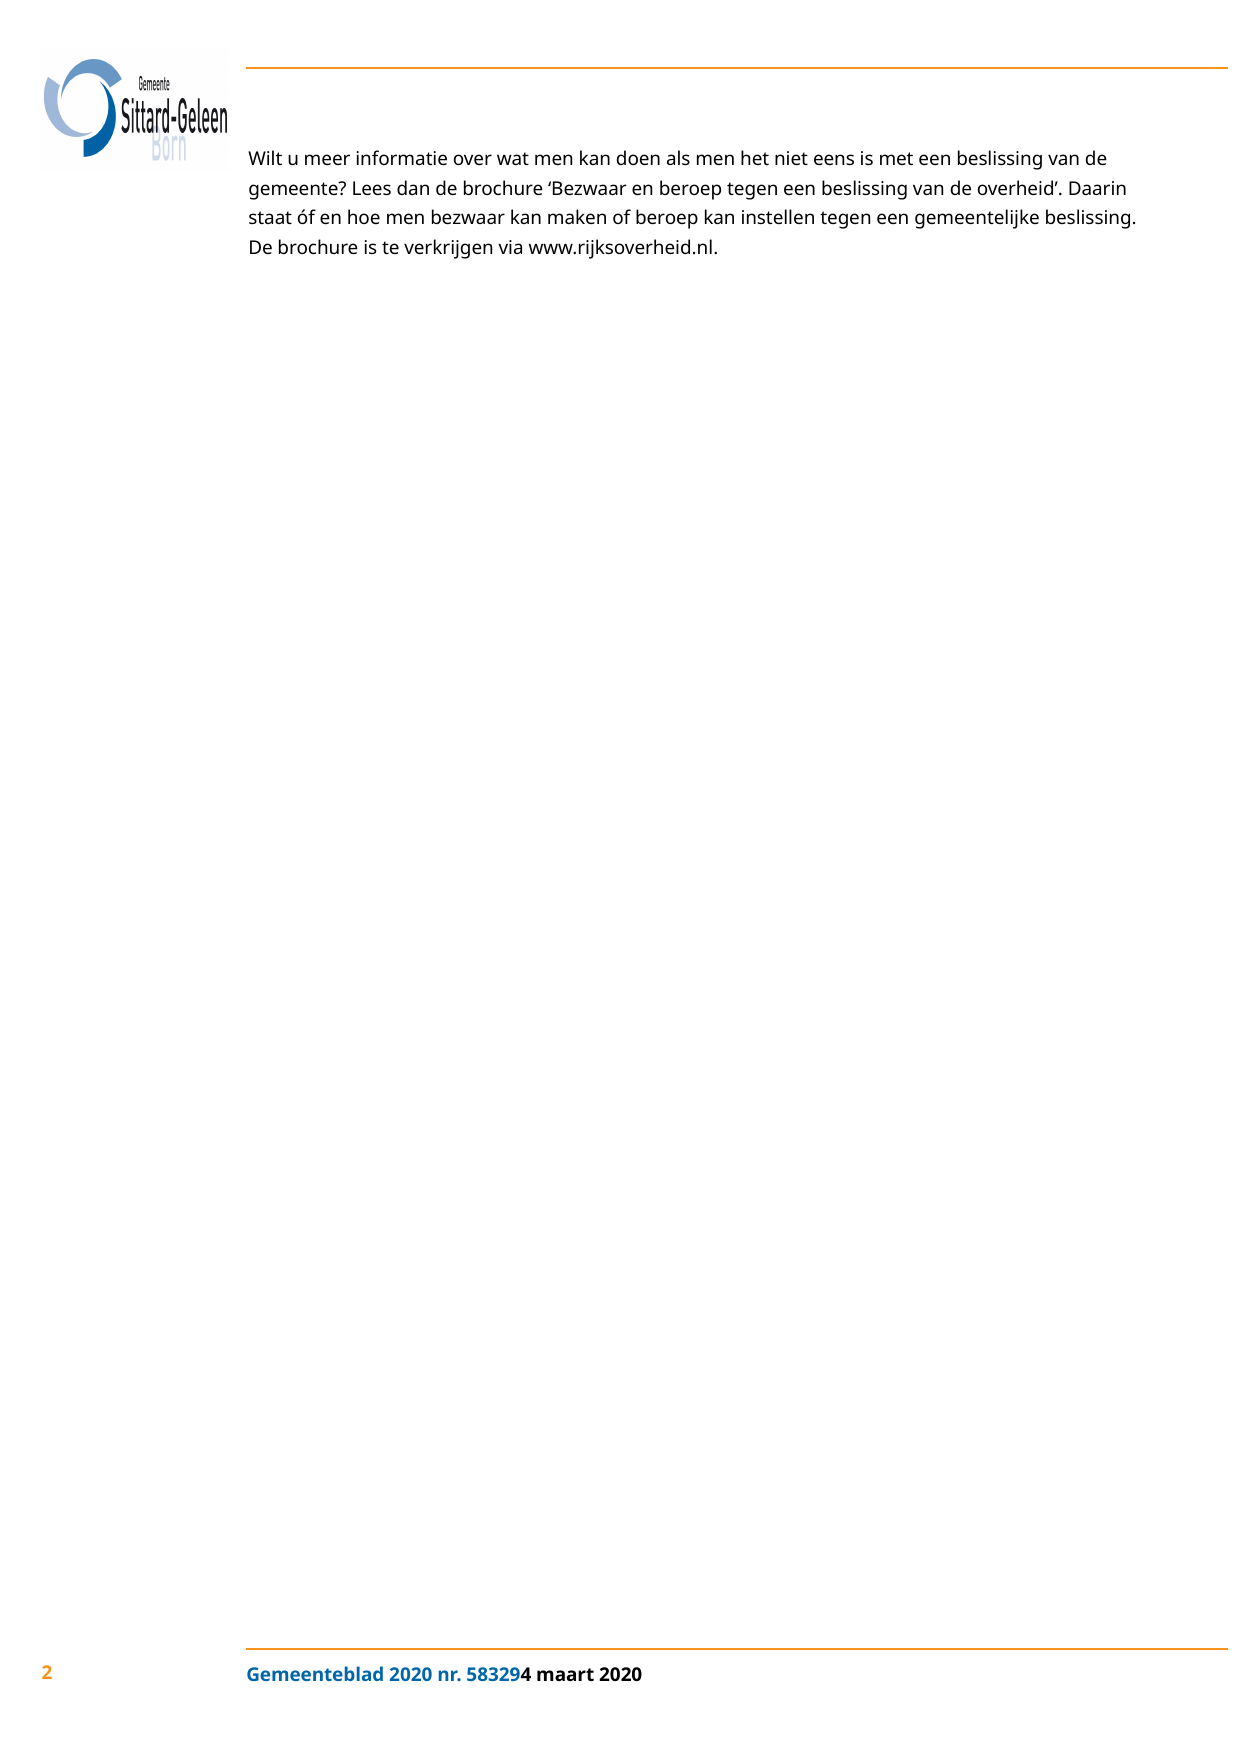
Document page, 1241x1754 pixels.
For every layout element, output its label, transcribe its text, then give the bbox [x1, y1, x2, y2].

text Wilt u meer informatie over wat men kan doen als men het niet eens is met een beslissing van de gemeente? Lees dan de brochure ‘Bezwaar en beroep tegen een beslissing van de overheid’. Daarin staat óf en hoe men bezwaar kan maken of beroep kan instellen tegen een gemeentelijke beslissing. De brochure is te verkrijgen via www.rijksoverheid.nl. [248, 145, 1152, 260]
picture [41, 47, 231, 172]
